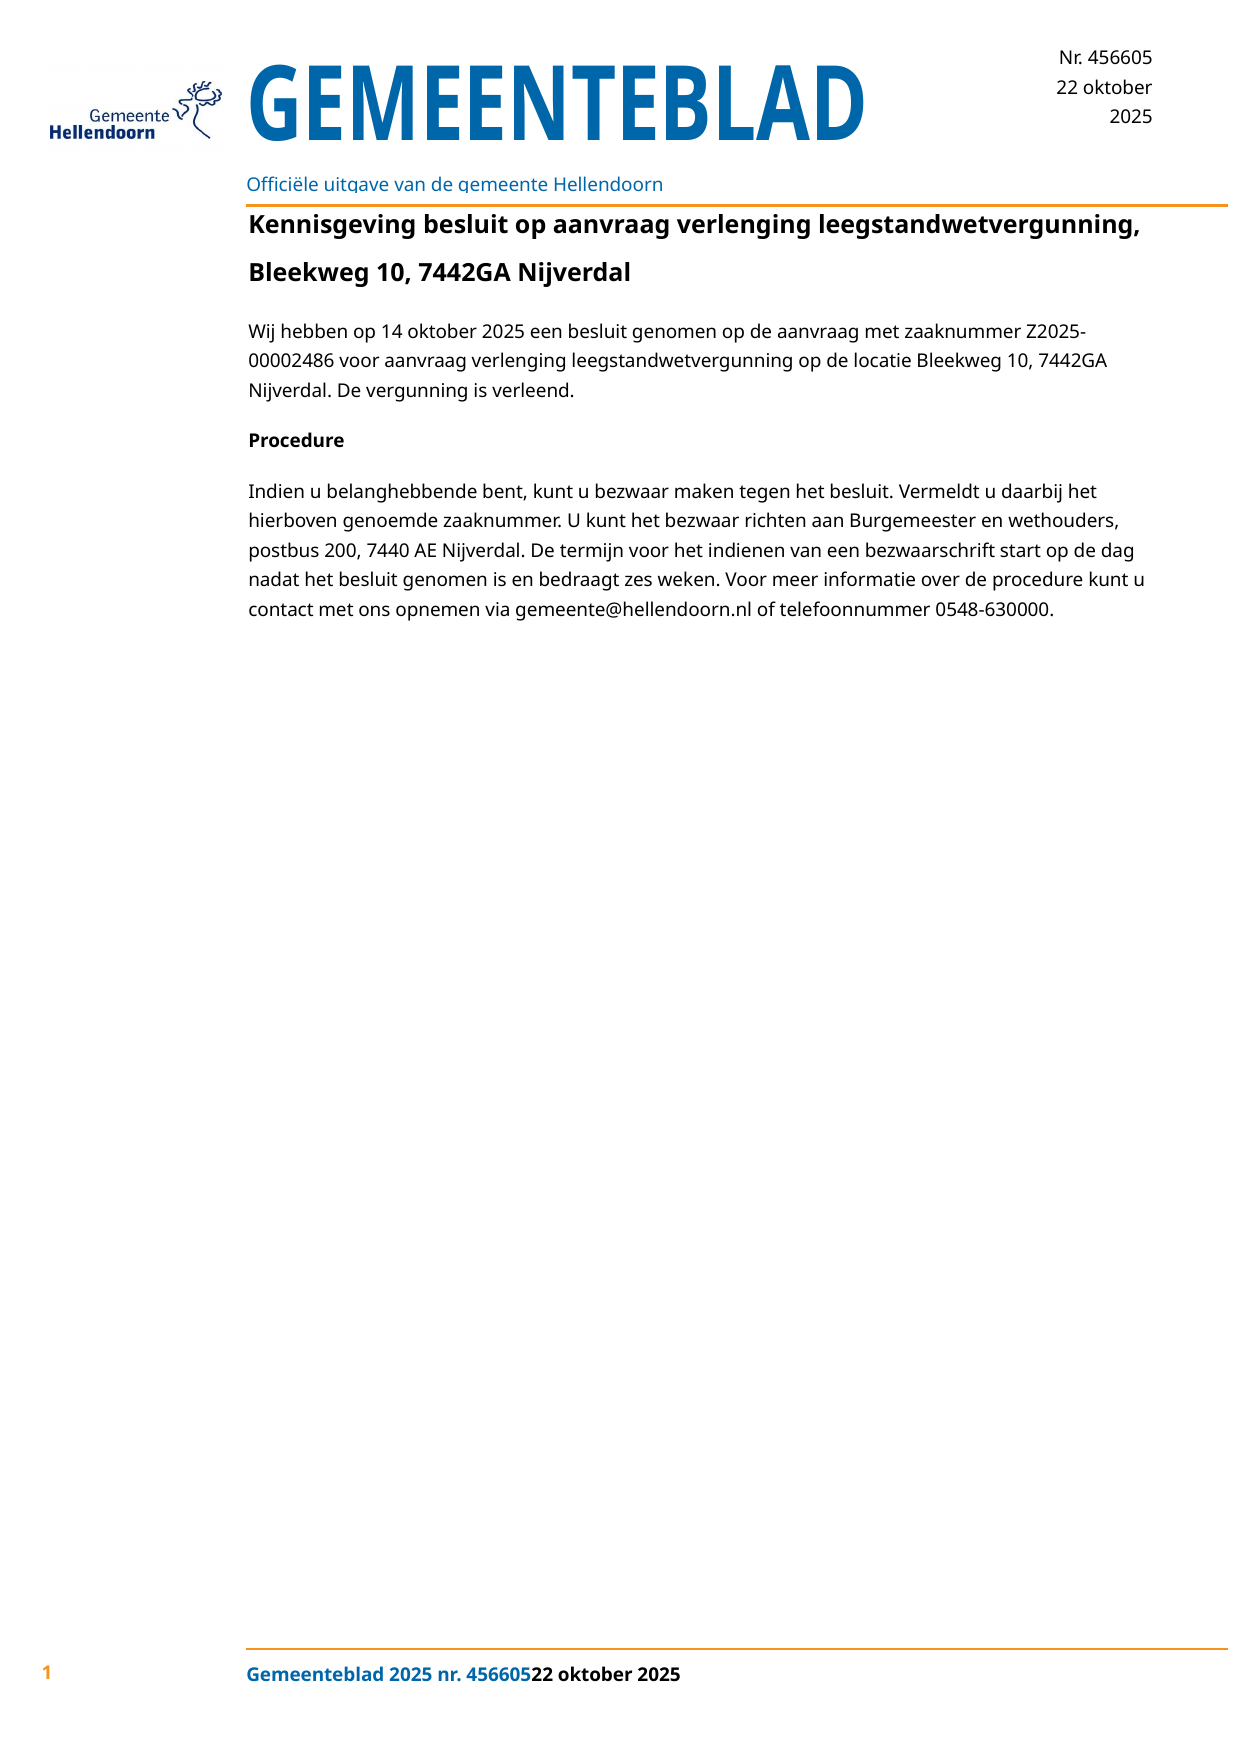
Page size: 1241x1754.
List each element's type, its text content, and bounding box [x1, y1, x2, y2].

text Indien u belanghebbende bent, kunt u bezwaar maken tegen het besluit. Vermeldt u daarbij het hierboven genoemde zaaknummer. U kunt het bezwaar richten aan Burgemeester en wethouders, postbus 200, 7440 AE Nijverdal. De termijn voor het indienen van een bezwaarschrift start op de dag nadat het besluit genomen is en bedraagt zes weken. Voor meer informatie over de procedure kunt u contact met ons opnemen via gemeente@hellendoorn.nl of telefoonnummer 0548-630000. [248, 478, 1152, 622]
text Kennisgeving besluit op aanvraag verlenging leegstandwetvergunning, Bleekweg 10, 7442GA Nijverdal [248, 207, 1152, 288]
text Wij hebben op 14 oktober 2025 een besluit genomen op de aanvraag met zaaknummer Z2025-00002486 voor aanvraag verlenging leegstandwetvergunning op de locatie Bleekweg 10, 7442GA Nijverdal. De vergunning is verleend. [248, 318, 1152, 403]
picture [41, 47, 231, 172]
text Procedure [248, 427, 1152, 453]
